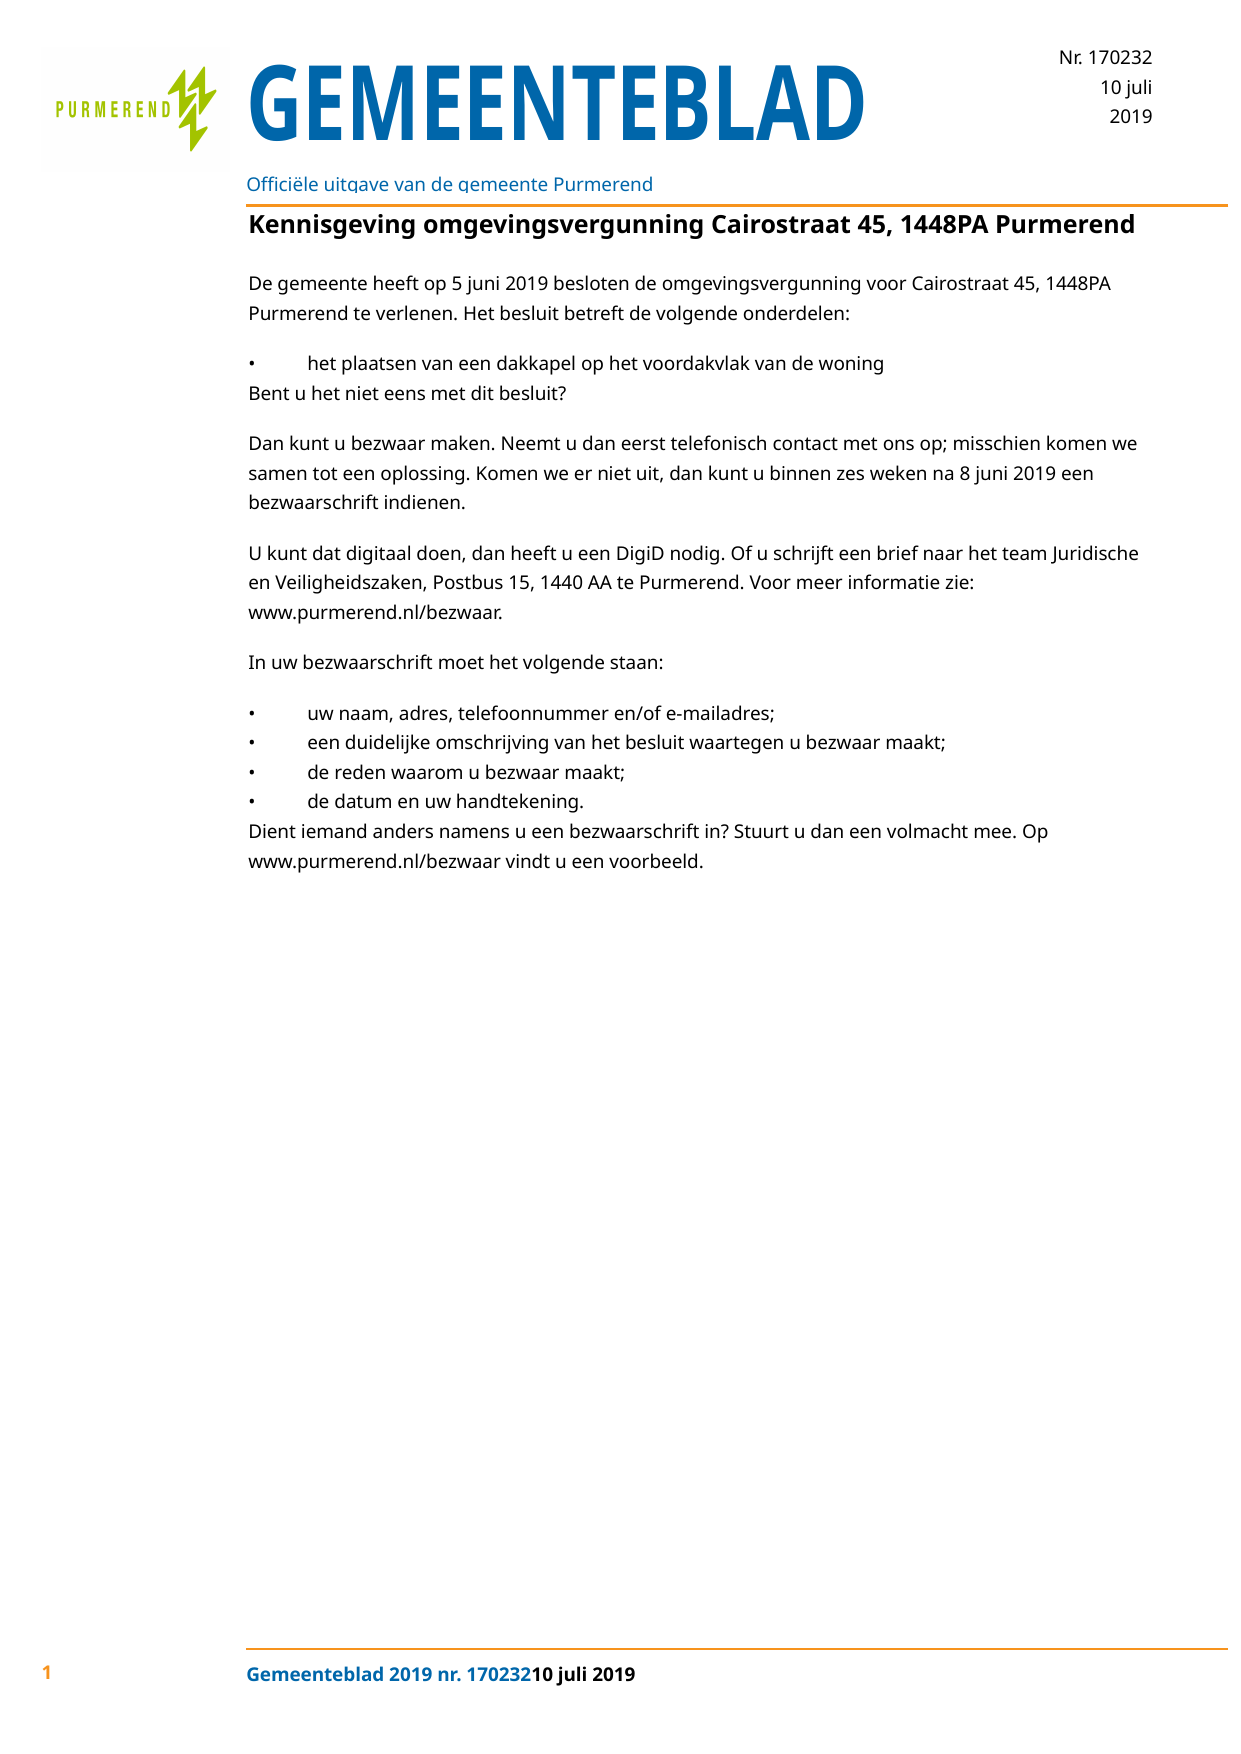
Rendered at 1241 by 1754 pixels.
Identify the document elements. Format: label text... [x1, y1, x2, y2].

list de datum en uw handtekening. [248, 789, 1152, 814]
list het plaatsen van een dakkapel op het voordakvlak van de woning [248, 350, 1152, 376]
text Dan kunt u bezwaar maken. Neemt u dan eerst telefonisch contact met ons op; misschien komen we samen tot een oplossing. Komen we er niet uit, dan kunt u binnen zes weken na 8 juni 2019 een bezwaarschrift indienen. [248, 430, 1152, 515]
text Dient iemand anders namens u een bezwaarschrift in? Stuurt u dan een volmacht mee. Op www.purmerend.nl/bezwaar vindt u een voorbeeld. [248, 818, 1152, 873]
picture [41, 47, 231, 172]
text In uw bezwaarschrift moet het volgende staan: [248, 649, 1152, 675]
list de reden waarom u bezwaar maakt; [248, 759, 1152, 785]
text Bent u het niet eens met dit besluit? [248, 380, 1152, 406]
text De gemeente heeft op 5 juni 2019 besloten de omgevingsvergunning voor Cairostraat 45, 1448PA Purmerend te verlenen. Het besluit betreft de volgende onderdelen: [248, 270, 1152, 326]
text U kunt dat digitaal doen, dan heeft u een DigiD nodig. Of u schrijft een brief naar het team Juridische en Veiligheidszaken, Postbus 15, 1440 AA te Purmerend. Voor meer informatie zie: www.purmerend.nl/bezwaar. [248, 540, 1152, 625]
text Kennisgeving omgevingsvergunning Cairostraat 45, 1448PA Purmerend [248, 207, 1152, 241]
list een duidelijke omschrijving van het besluit waartegen u bezwaar maakt; [248, 729, 1152, 755]
list uw naam, adres, telefoonnummer en/of e-mailadres; [248, 700, 1152, 726]
